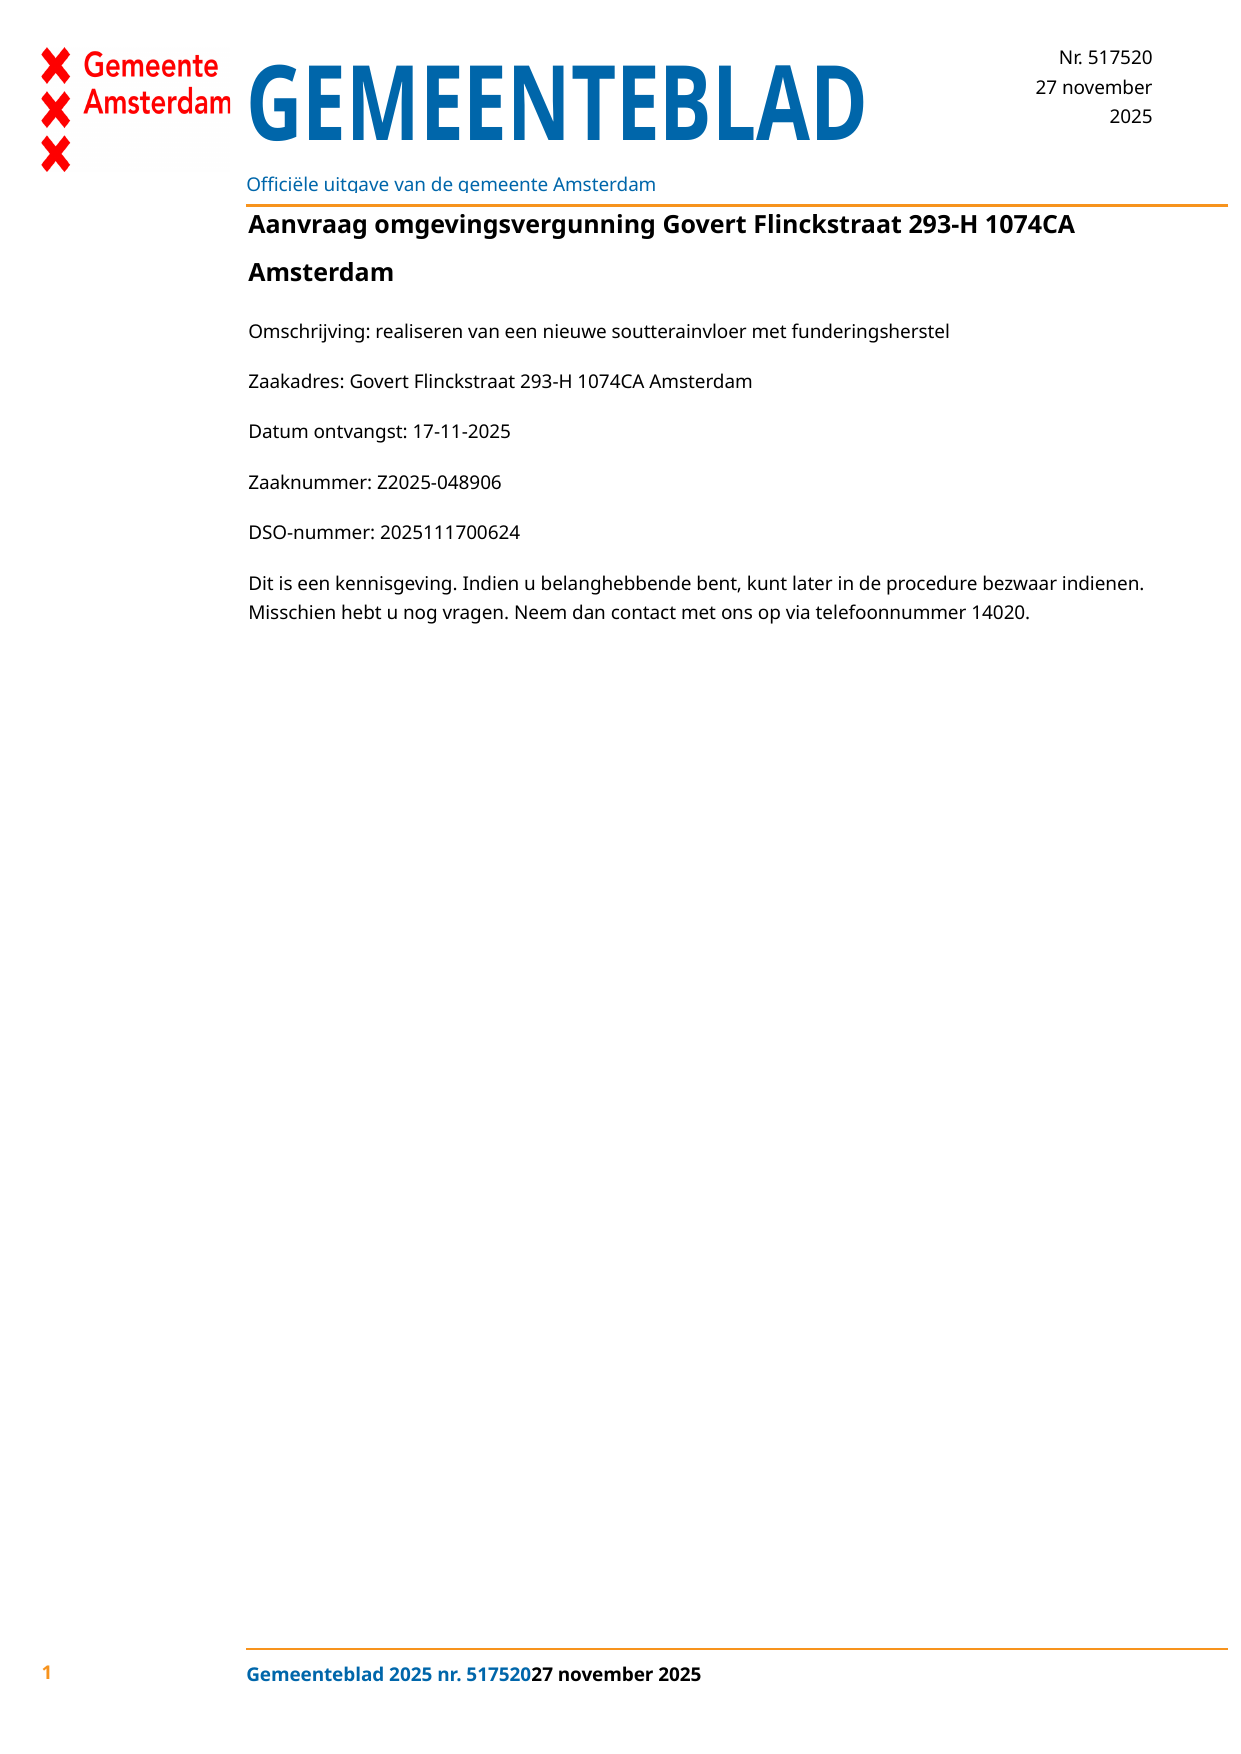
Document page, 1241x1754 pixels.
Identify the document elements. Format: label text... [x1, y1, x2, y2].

text DSO-nummer: 2025111700624 [248, 519, 1152, 545]
text Aanvraag omgevingsvergunning Govert Flinckstraat 293-H 1074CA Amsterdam [248, 207, 1152, 288]
text Omschrijving: realiseren van een nieuwe soutterainvloer met funderingsherstel [248, 318, 1152, 344]
text Dit is een kennisgeving. Indien u belanghebbende bent, kunt later in de procedure bezwaar indienen. Misschien hebt u nog vragen. Neem dan contact met ons op via telefoonnummer 14020. [248, 570, 1152, 625]
text Zaakadres: Govert Flinckstraat 293-H 1074CA Amsterdam [248, 368, 1152, 394]
picture [41, 47, 231, 172]
text Zaaknummer: Z2025-048906 [248, 469, 1152, 495]
text Datum ontvangst: 17-11-2025 [248, 419, 1152, 444]
